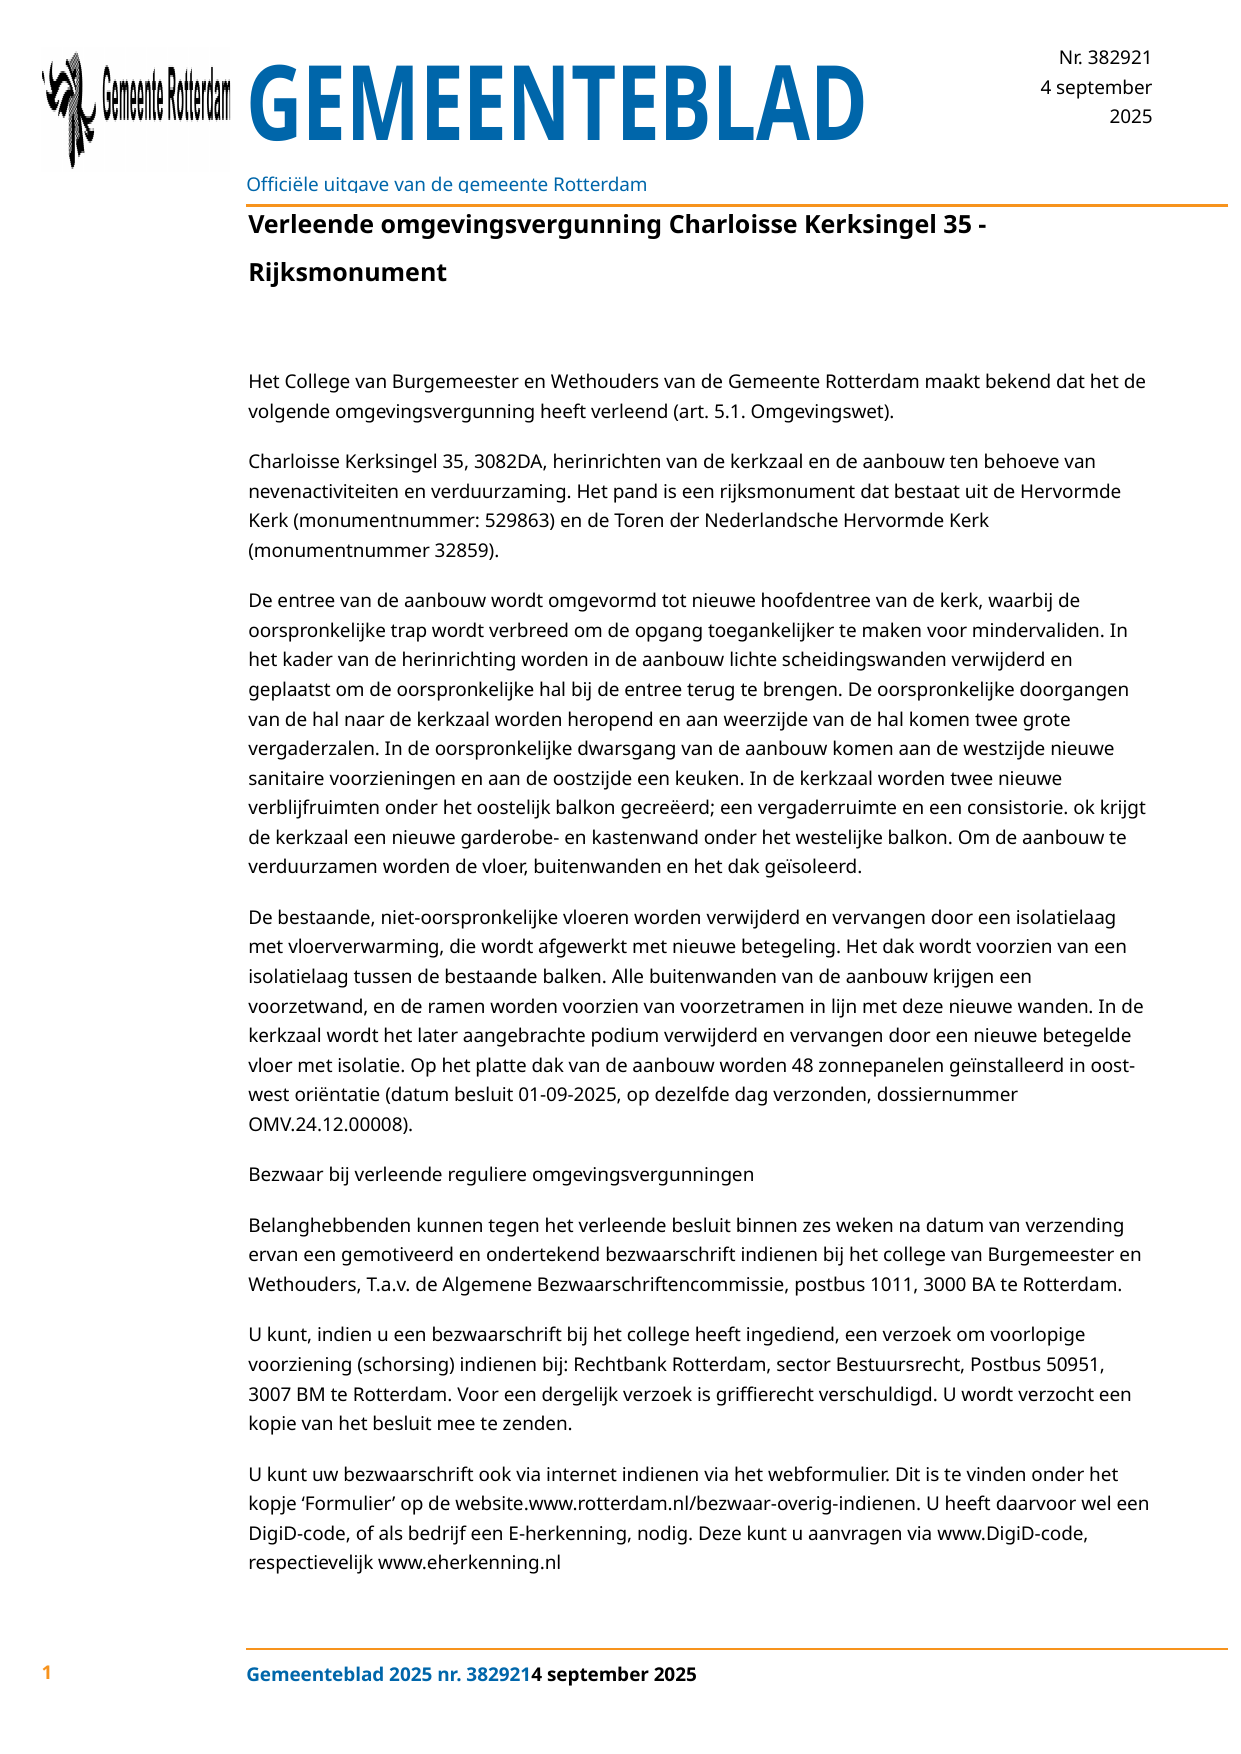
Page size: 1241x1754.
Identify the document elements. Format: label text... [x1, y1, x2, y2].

text U kunt, indien u een bezwaarschrift bij het college heeft ingediend, een verzoek om voorlopige voorziening (schorsing) indienen bij: Rechtbank Rotterdam, sector Bestuursrecht, Postbus 50951, 3007 BM te Rotterdam. Voor een dergelijk verzoek is griffierecht verschuldigd. U wordt verzocht een kopie van het besluit mee te zenden. [248, 1322, 1152, 1436]
text Verleende omgevingsvergunning Charloisse Kerksingel 35 - Rijksmonument [248, 207, 1152, 288]
text U kunt uw bezwaarschrift ook via internet indienen via het webformulier. Dit is te vinden onder het kopje ‘Formulier’ op de website.www.rotterdam.nl/bezwaar-overig-indienen. U heeft daarvoor wel een DigiD-code, of als bedrijf een E-herkenning, nodig. Deze kunt u aanvragen via www.DigiD-code, respectievelijk www.eherkenning.nl [248, 1461, 1152, 1575]
text Bezwaar bij verleende reguliere omgevingsvergunningen [248, 1162, 1152, 1187]
picture [41, 47, 231, 172]
text Belanghebbenden kunnen tegen het verleende besluit binnen zes weken na datum van verzending ervan een gemotiveerd en ondertekend bezwaarschrift indienen bij het college van Burgemeester en Wethouders, T.a.v. de Algemene Bezwaarschriftencommissie, postbus 1011, 3000 BA te Rotterdam. [248, 1212, 1152, 1297]
text Charloisse Kerksingel 35, 3082DA, herinrichten van de kerkzaal en de aanbouw ten behoeve van nevenactiviteiten en verduurzaming. Het pand is een rijksmonument dat bestaat uit de Hervormde Kerk (monumentnummer: 529863) en de Toren der Nederlandsche Hervormde Kerk (monumentnummer 32859). [248, 448, 1152, 563]
text De entree van de aanbouw wordt omgevormd tot nieuwe hoofdentree van de kerk, waarbij de oorspronkelijke trap wordt verbreed om de opgang toegankelijker te maken voor mindervaliden. In het kader van de herinrichting worden in de aanbouw lichte scheidingswanden verwijderd en geplaatst om de oorspronkelijke hal bij de entree terug te brengen. De oorspronkelijke doorgangen van de hal naar de kerkzaal worden heropend en aan weerzijde van de hal komen twee grote vergaderzalen. In de oorspronkelijke dwarsgang van de aanbouw komen aan de westzijde nieuwe sanitaire voorzieningen en aan de oostzijde een keuken. In de kerkzaal worden twee nieuwe verblijfruimten onder het oostelijk balkon gecreëerd; een vergaderruimte en een consistorie. ok krijgt de kerkzaal een nieuwe garderobe- en kastenwand onder het westelijke balkon. Om de aanbouw te verduurzamen worden de vloer, buitenwanden en het dak geïsoleerd. [248, 587, 1152, 879]
text De bestaande, niet-oorspronkelijke vloeren worden verwijderd en vervangen door een isolatielaag met vloerverwarming, die wordt afgewerkt met nieuwe betegeling. Het dak wordt voorzien van een isolatielaag tussen de bestaande balken. Alle buitenwanden van de aanbouw krijgen een voorzetwand, en de ramen worden voorzien van voorzetramen in lijn met deze nieuwe wanden. In de kerkzaal wordt het later aangebrachte podium verwijderd en vervangen door een nieuwe betegelde vloer met isolatie. Op het platte dak van de aanbouw worden 48 zonnepanelen geïnstalleerd in oost-west oriëntatie (datum besluit 01-09-2025, op dezelfde dag verzonden, dossiernummer OMV.24.12.00008). [248, 904, 1152, 1137]
text Het College van Burgemeester en Wethouders van de Gemeente Rotterdam maakt bekend dat het de volgende omgevingsvergunning heeft verleend (art. 5.1. Omgevingswet). [248, 368, 1152, 424]
